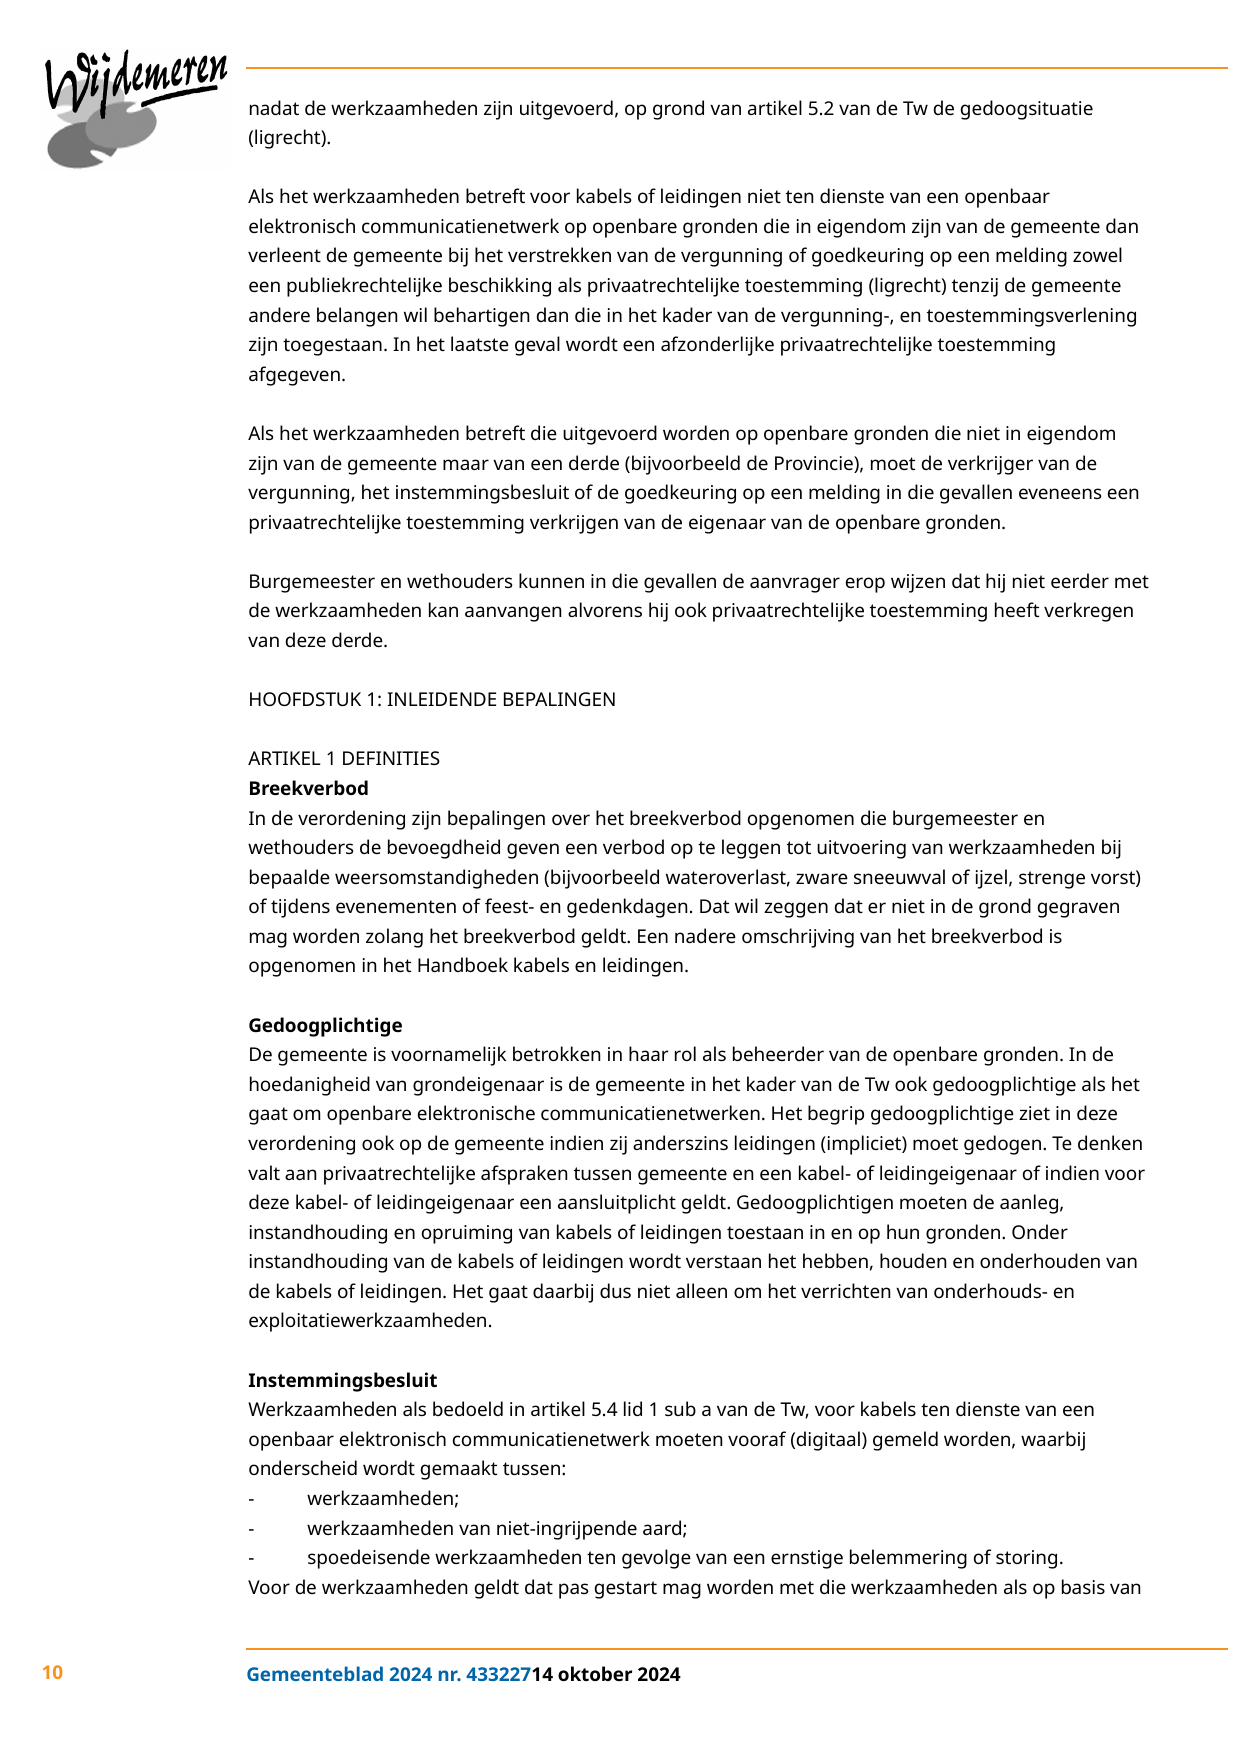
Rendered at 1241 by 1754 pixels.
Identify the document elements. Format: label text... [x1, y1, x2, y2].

list werkzaamheden van niet-ingrijpende aard; [248, 1515, 1152, 1541]
list werkzaamheden; [248, 1485, 1152, 1511]
text De gemeente is voornamelijk betrokken in haar rol als beheerder van de openbare gronden. In de hoedanigheid van grondeigenaar is de gemeente in het kader van de Tw ook gedoogplichtige als het gaat om openbare elektronische communicatienetwerken. Het begrip gedoogplichtige ziet in deze verordening ook op de gemeente indien zij anderszins leidingen (impliciet) moet gedogen. Te denken valt aan privaatrechtelijke afspraken tussen gemeente en een kabel- of leidingeigenaar of indien voor deze kabel- of leidingeigenaar een aansluitplicht geldt. Gedoogplichtigen moeten de aanleg, instandhouding en opruiming van kabels of leidingen toestaan in en op hun gronden. Onder instandhouding van de kabels of leidingen wordt verstaan het hebben, houden en onderhouden van de kabels of leidingen. Het gaat daarbij dus niet alleen om het verrichten van onderhouds- en exploitatiewerkzaamheden. [248, 1041, 1152, 1333]
text Burgemeester en wethouders kunnen in die gevallen de aanvrager erop wijzen dat hij niet eerder met de werkzaamheden kan aanvangen alvorens hij ook privaatrechtelijke toestemming heeft verkregen van deze derde. [248, 568, 1152, 653]
text Als het werkzaamheden betreft die uitgevoerd worden op openbare gronden die niet in eigendom zijn van de gemeente maar van een derde (bijvoorbeeld de Provincie), moet de verkrijger van de vergunning, het instemmingsbesluit of de goedkeuring op een melding in die gevallen eveneens een privaatrechtelijke toestemming verkrijgen van de eigenaar van de openbare gronden. [248, 420, 1152, 535]
text In de verordening zijn bepalingen over het breekverbod opgenomen die burgemeester en wethouders de bevoegdheid geven een verbod op te leggen tot uitvoering van werkzaamheden bij bepaalde weersomstandigheden (bijvoorbeeld wateroverlast, zware sneeuwval of ijzel, strenge vorst) of tijdens evenementen of feest- en gedenkdagen. Dat wil zeggen dat er niet in de grond gegraven mag worden zolang het breekverbod geldt. Een nadere omschrijving van het breekverbod is opgenomen in het Handboek kabels en leidingen. [248, 805, 1152, 978]
text Instemmingsbesluit [248, 1367, 1152, 1393]
picture [41, 47, 231, 172]
text ARTIKEL 1 DEFINITIES [248, 746, 1152, 771]
text Als het werkzaamheden betreft voor kabels of leidingen niet ten dienste van een openbaar elektronisch communicatienetwerk op openbare gronden die in eigendom zijn van de gemeente dan verleent de gemeente bij het verstrekken van de vergunning of goedkeuring op een melding zowel een publiekrechtelijke beschikking als privaatrechtelijke toestemming (ligrecht) tenzij de gemeente andere belangen wil behartigen dan die in het kader van de vergunning-, en toestemmingsverlening zijn toegestaan. In het laatste geval wordt een afzonderlijke privaatrechtelijke toestemming afgegeven. [248, 183, 1152, 387]
text Breekverbod [248, 775, 1152, 801]
text HOOFDSTUK 1: INLEIDENDE BEPALINGEN [248, 686, 1152, 712]
text Gedoogplichtige [248, 1012, 1152, 1038]
text nadat de werkzaamheden zijn uitgevoerd, op grond van artikel 5.2 van de Tw de gedoogsituatie (ligrecht). [248, 95, 1152, 150]
text Werkzaamheden als bedoeld in artikel 5.4 lid 1 sub a van de Tw, voor kabels ten dienste van een openbaar elektronisch communicatienetwerk moeten vooraf (digitaal) gemeld worden, waarbij onderscheid wordt gemaakt tussen: [248, 1396, 1152, 1481]
text Voor de werkzaamheden geldt dat pas gestart mag worden met die werkzaamheden als op basis van [248, 1574, 1152, 1600]
list spoedeisende werkzaamheden ten gevolge van een ernstige belemmering of storing. [248, 1544, 1152, 1570]
